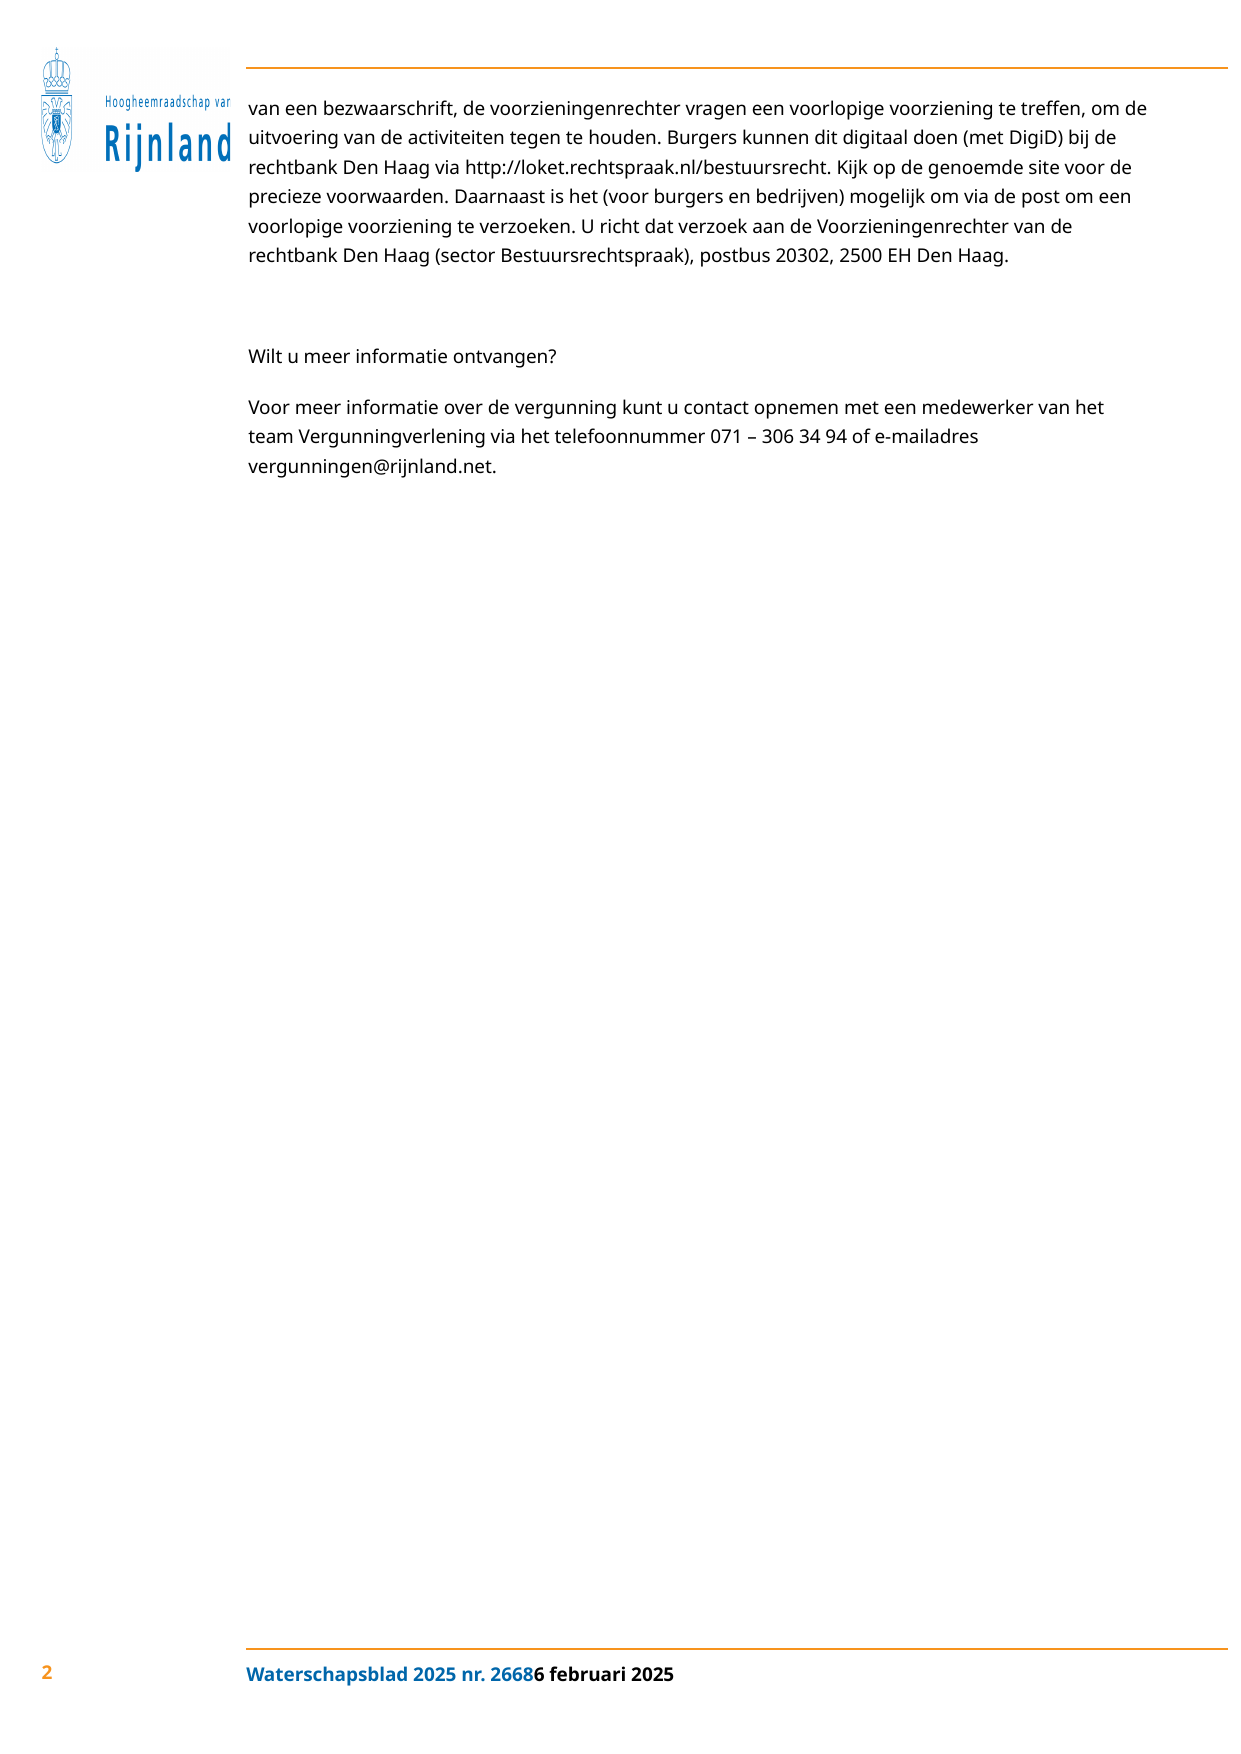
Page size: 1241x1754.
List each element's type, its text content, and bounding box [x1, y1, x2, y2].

text Voor meer informatie over de vergunning kunt u contact opnemen met een medewerker van het team Vergunningverlening via het telefoonnummer 071 – 306 34 94 of e-mailadres vergunningen@rijnland.net. [248, 394, 1152, 479]
text Wilt u meer informatie ontvangen? [248, 343, 1152, 369]
text van een bezwaarschrift, de voorzieningenrechter vragen een voorlopige voorziening te treffen, om de uitvoering van de activiteiten tegen te houden. Burgers kunnen dit digitaal doen (met DigiD) bij de rechtbank Den Haag via http://loket.rechtspraak.nl/bestuursrecht. Kijk op de genoemde site voor de precieze voorwaarden. Daarnaast is het (voor burgers en bedrijven) mogelijk om via de post om een voorlopige voorziening te verzoeken. U richt dat verzoek aan de Voorzieningenrechter van de rechtbank Den Haag (sector Bestuursrechtspraak), postbus 20302, 2500 EH Den Haag. [248, 95, 1152, 268]
picture [41, 47, 231, 172]
